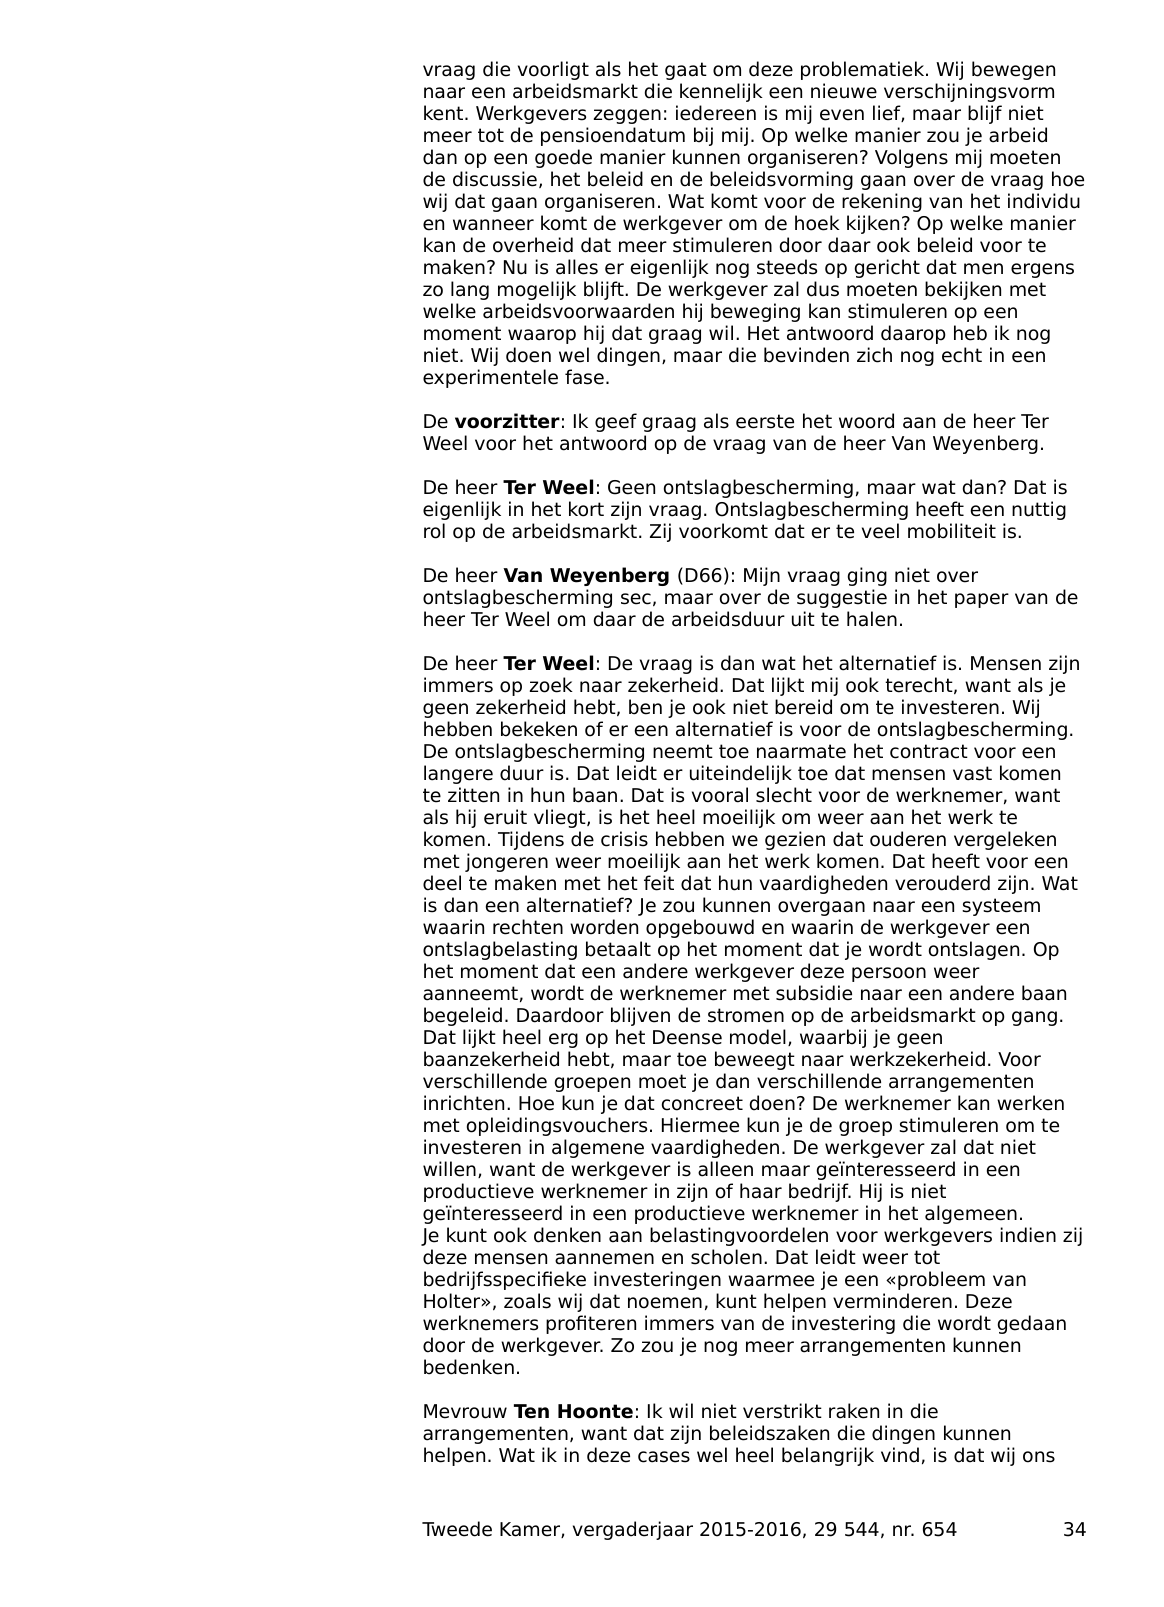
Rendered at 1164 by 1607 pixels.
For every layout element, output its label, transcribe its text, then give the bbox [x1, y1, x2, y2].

text De heer Ter Weel: Geen ontslagbescherming, maar wat dan? Dat is eigenlijk in het kort zijn vraag. Ontslagbescherming heeft een nuttig rol op de arbeidsmarkt. Zij voorkomt dat er te veel mobiliteit is. [422, 477, 1087, 543]
text vraag die voorligt als het gaat om deze problematiek. Wij bewegen naar een arbeidsmarkt die kennelijk een nieuwe verschijningsvorm kent. Werkgevers zeggen: iedereen is mij even lief, maar blijf niet meer tot de pensioendatum bij mij. Op welke manier zou je arbeid dan op een goede manier kunnen organiseren? Volgens mij moeten de discussie, het beleid en de beleidsvorming gaan over de vraag hoe wij dat gaan organiseren. Wat komt voor de rekening van het individu en wanneer komt de werkgever om de hoek kijken? Op welke manier kan de overheid dat meer stimuleren door daar ook beleid voor te maken? Nu is alles er eigenlijk nog steeds op gericht dat men ergens zo lang mogelijk blijft. De werkgever zal dus moeten bekijken met welke arbeidsvoorwaarden hij beweging kan stimuleren op een moment waarop hij dat graag wil. Het antwoord daarop heb ik nog niet. Wij doen wel dingen, maar die bevinden zich nog echt in een experimentele fase. [422, 59, 1087, 389]
text De voorzitter: Ik geef graag als eerste het woord aan de heer Ter Weel voor het antwoord op de vraag van de heer Van Weyenberg. [422, 411, 1087, 455]
text De heer Van Weyenberg (D66): Mijn vraag ging niet over ontslagbescherming sec, maar over de suggestie in het paper van de heer Ter Weel om daar de arbeidsduur uit te halen. [422, 565, 1087, 631]
text Mevrouw Ten Hoonte: Ik wil niet verstrikt raken in die arrangementen, want dat zijn beleidszaken die dingen kunnen helpen. Wat ik in deze cases wel heel belangrijk vind, is dat wij ons [422, 1401, 1087, 1467]
text Je kunt ook denken aan belastingvoordelen voor werkgevers indien zij deze mensen aannemen en scholen. Dat leidt weer tot bedrijfsspecifieke investeringen waarmee je een «probleem van Holter», zoals wij dat noemen, kunt helpen verminderen. Deze werknemers profiteren immers van de investering die wordt gedaan door de werkgever. Zo zou je nog meer arrangementen kunnen bedenken. [422, 1225, 1087, 1379]
text De heer Ter Weel: De vraag is dan wat het alternatief is. Mensen zijn immers op zoek naar zekerheid. Dat lijkt mij ook terecht, want als je geen zekerheid hebt, ben je ook niet bereid om te investeren. Wij hebben bekeken of er een alternatief is voor de ontslagbescherming. De ontslagbescherming neemt toe naarmate het contract voor een langere duur is. Dat leidt er uiteindelijk toe dat mensen vast komen te zitten in hun baan. Dat is vooral slecht voor de werknemer, want als hij eruit vliegt, is het heel moeilijk om weer aan het werk te komen. Tijdens de crisis hebben we gezien dat ouderen vergeleken met jongeren weer moeilijk aan het werk komen. Dat heeft voor een deel te maken met het feit dat hun vaardigheden verouderd zijn. Wat is dan een alternatief? Je zou kunnen overgaan naar een systeem waarin rechten worden opgebouwd en waarin de werkgever een ontslagbelasting betaalt op het moment dat je wordt ontslagen. Op het moment dat een andere werkgever deze persoon weer aanneemt, wordt de werknemer met subsidie naar een andere baan begeleid. Daardoor blijven de stromen op de arbeidsmarkt op gang. Dat lijkt heel erg op het Deense model, waarbij je geen baanzekerheid hebt, maar toe beweegt naar werkzekerheid. Voor verschillende groepen moet je dan verschillende arrangementen inrichten. Hoe kun je dat concreet doen? De werknemer kan werken met opleidingsvouchers. Hiermee kun je de groep stimuleren om te investeren in algemene vaardigheden. De werkgever zal dat niet willen, want de werkgever is alleen maar geïnteresseerd in een productieve werknemer in zijn of haar bedrijf. Hij is niet geïnteresseerd in een productieve werknemer in het algemeen. [422, 653, 1087, 1225]
